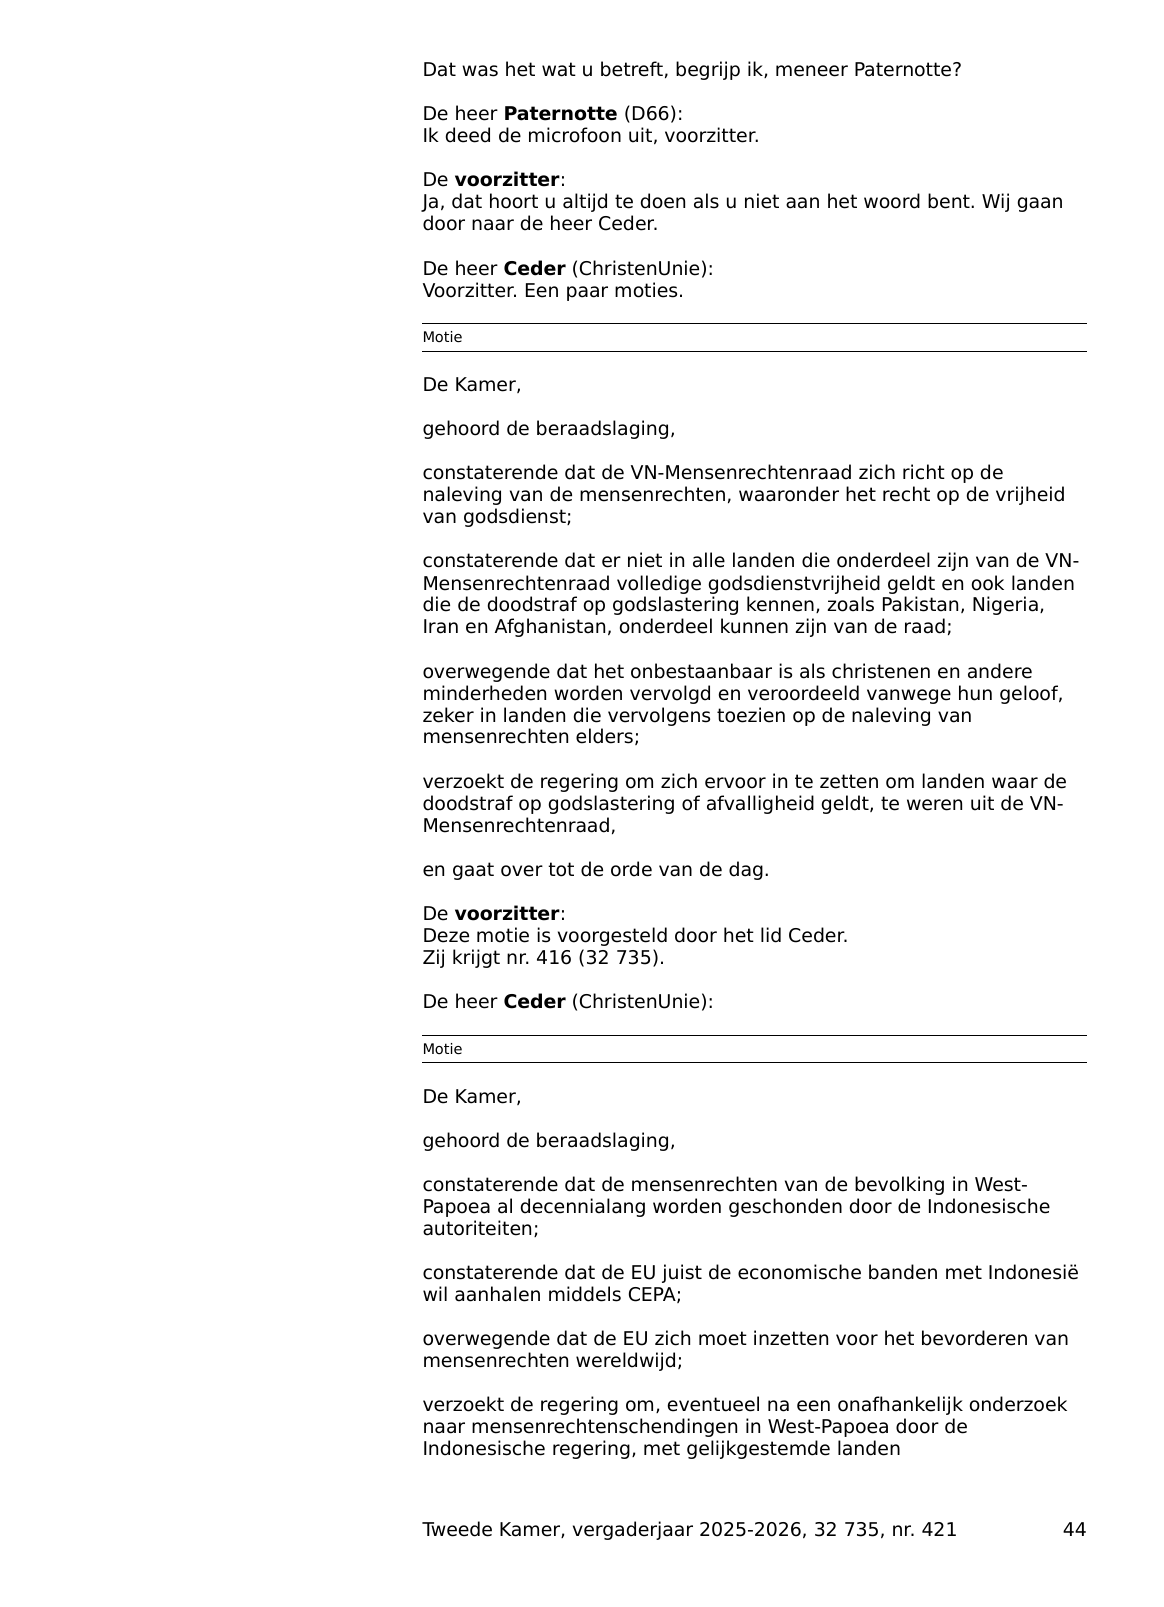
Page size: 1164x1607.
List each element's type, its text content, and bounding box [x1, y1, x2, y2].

table_header Motie [422, 324, 1087, 351]
text De voorzitter: [422, 903, 1087, 925]
text verzoekt de regering om, eventueel na een onafhankelijk onderzoek naar mensenrechtenschendingen in West-Papoea door de Indonesische regering, met gelijkgestemde landen [422, 1394, 1087, 1460]
text overwegende dat de EU zich moet inzetten voor het bevorderen van mensenrechten wereldwijd; [422, 1328, 1087, 1372]
text De heer Ceder (ChristenUnie): [422, 257, 1087, 279]
text constaterende dat de VN-Mensenrechtenraad zich richt op de naleving van de mensenrechten, waaronder het recht op de vrijheid van godsdienst; [422, 462, 1087, 528]
text De heer Ceder (ChristenUnie): [422, 991, 1087, 1013]
text en gaat over tot de orde van de dag. [422, 859, 1087, 881]
text Voorzitter. Een paar moties. [422, 279, 1087, 301]
text Ik deed de microfoon uit, voorzitter. [422, 125, 1087, 147]
text De heer Paternotte (D66): [422, 103, 1087, 125]
text overwegende dat het onbestaanbaar is als christenen en andere minderheden worden vervolgd en veroordeeld vanwege hun geloof, zeker in landen die vervolgens toezien op de naleving van mensenrechten elders; [422, 661, 1087, 748]
text Deze motie is voorgesteld door het lid Ceder. [422, 925, 1087, 947]
text gehoord de beraadslaging, [422, 418, 1087, 440]
text constaterende dat er niet in alle landen die onderdeel zijn van de VN-Mensenrechtenraad volledige godsdienstvrijheid geldt en ook landen die de doodstraf op godslastering kennen, zoals Pakistan, Nigeria, Iran en Afghanistan, onderdeel kunnen zijn van de raad; [422, 550, 1087, 638]
text constaterende dat de EU juist de economische banden met Indonesië wil aanhalen middels CEPA; [422, 1262, 1087, 1306]
text De voorzitter: [422, 169, 1087, 191]
text Zij krijgt nr. 416 (32 735). [422, 947, 1087, 969]
text constaterende dat de mensenrechten van de bevolking in West-Papoea al decennialang worden geschonden door de Indonesische autoriteiten; [422, 1174, 1087, 1240]
text gehoord de beraadslaging, [422, 1130, 1087, 1152]
text verzoekt de regering om zich ervoor in te zetten om landen waar de doodstraf op godslastering of afvalligheid geldt, te weren uit de VN-Mensenrechtenraad, [422, 771, 1087, 837]
text De Kamer, [422, 1086, 1087, 1107]
table_header Motie [422, 1036, 1087, 1062]
text Dat was het wat u betreft, begrijp ik, meneer Paternotte? [422, 59, 1087, 81]
text De Kamer, [422, 374, 1087, 396]
text Ja, dat hoort u altijd te doen als u niet aan het woord bent. Wij gaan door naar de heer Ceder. [422, 191, 1087, 235]
